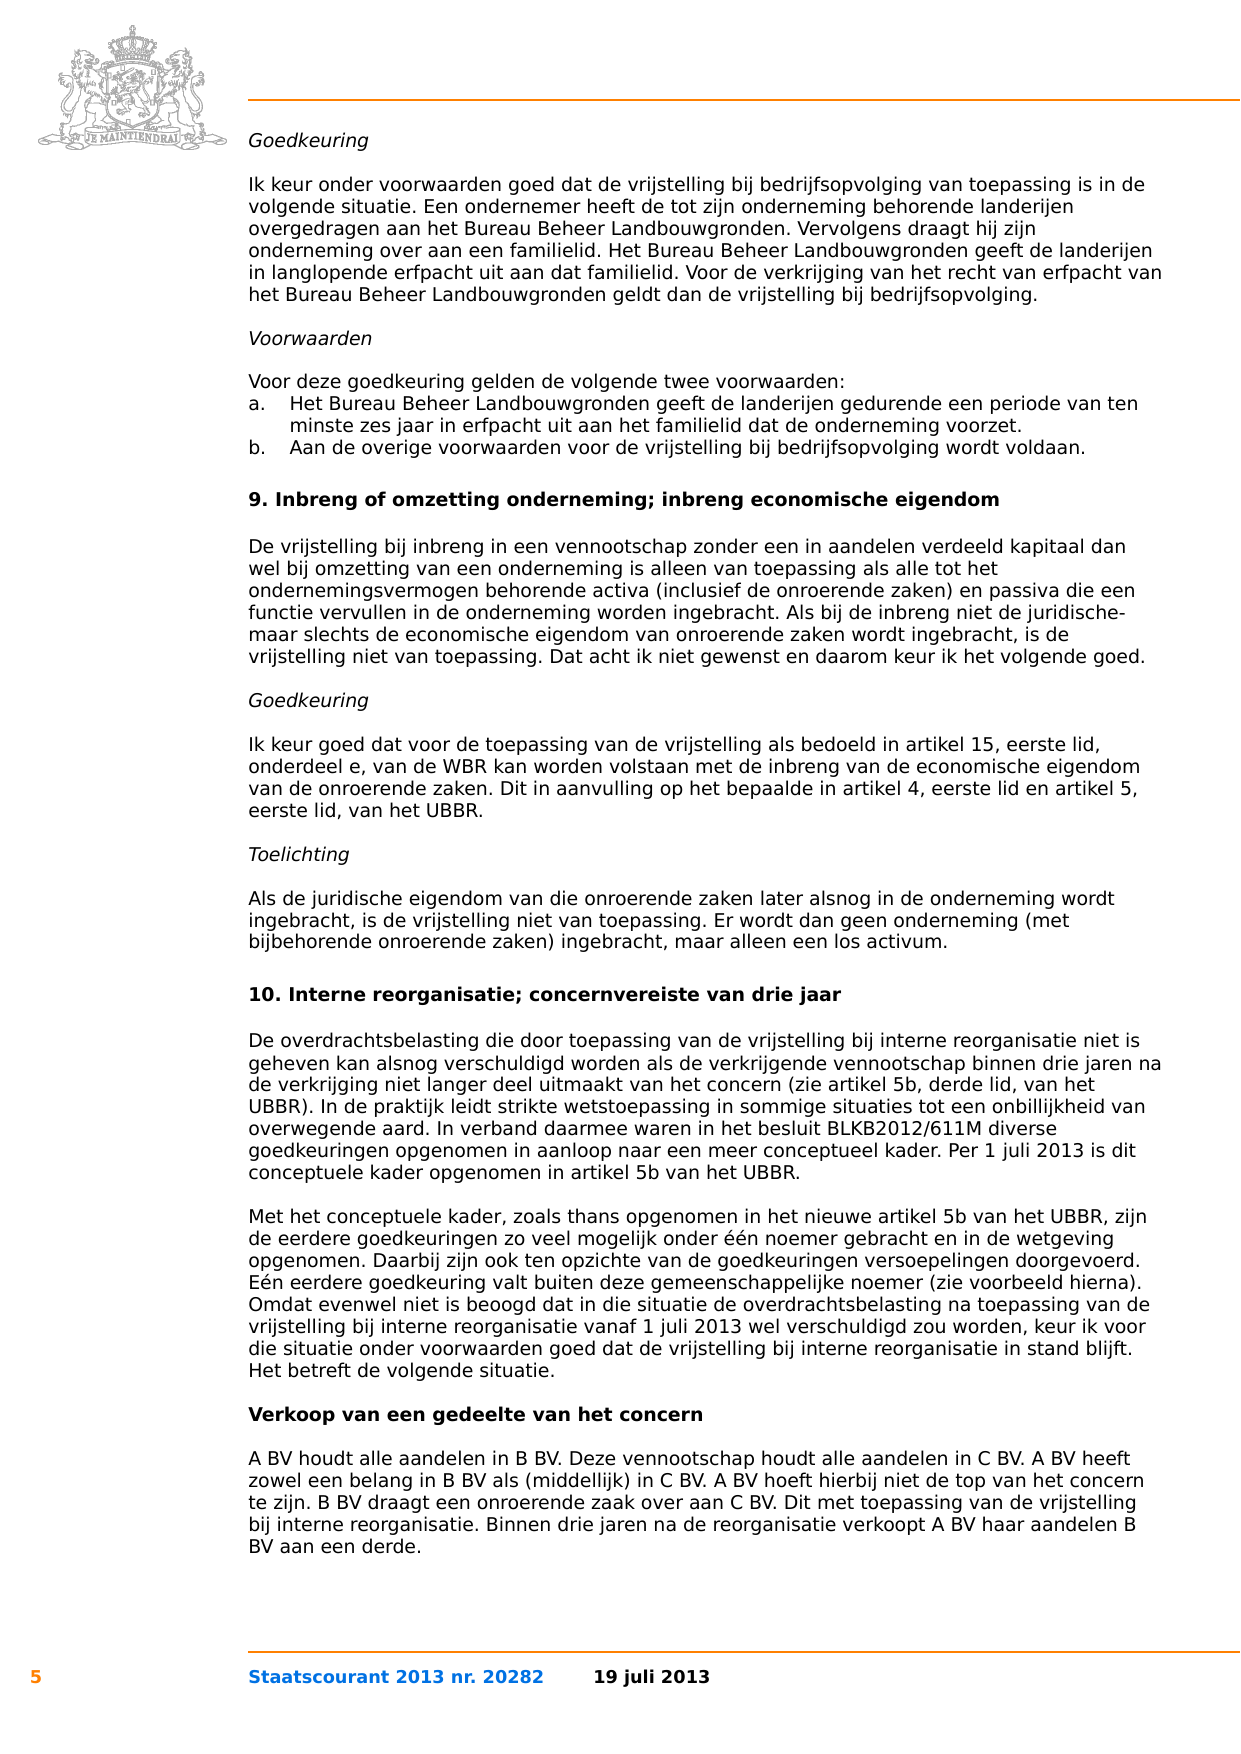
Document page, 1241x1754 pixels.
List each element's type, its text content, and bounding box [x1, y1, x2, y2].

subtitle Toelichting [248, 844, 1163, 866]
subtitle Goedkeuring [248, 690, 1163, 712]
subtitle 10. Interne reorganisatie; concernvereiste van drie jaar [248, 983, 1163, 1005]
subtitle Verkoop van een gedeelte van het concern [248, 1404, 1163, 1426]
subtitle Voorwaarden [248, 327, 1163, 349]
text De overdrachtsbelasting die door toepassing van de vrijstelling bij interne reorganisatie niet is geheven kan alsnog verschuldigd worden als de verkrijgende vennootschap binnen drie jaren na de verkrijging niet langer deel uitmaakt van het concern (zie artikel 5b, derde lid, van het UBBR). In de praktijk leidt strikte wetstoepassing in sommige situaties tot een onbillijkheid van overwegende aard. In verband daarmee waren in het besluit BLKB2012/611M diverse goedkeuringen opgenomen in aanloop naar een meer conceptueel kader. Per 1 juli 2013 is dit conceptuele kader opgenomen in artikel 5b van het UBBR. [248, 1030, 1163, 1184]
subtitle 9. Inbreng of omzetting onderneming; inbreng economische eigendom [248, 489, 1163, 511]
text A BV houdt alle aandelen in B BV. Deze vennootschap houdt alle aandelen in C BV. A BV heeft zowel een belang in B BV als (middellijk) in C BV. A BV hoeft hierbij niet de top van het concern te zijn. B BV draagt een onroerende zaak over aan C BV. Dit met toepassing van de vrijstelling bij interne reorganisatie. Binnen drie jaren na de reorganisatie verkoopt A BV haar aandelen B BV aan een derde. [248, 1448, 1163, 1558]
subtitle Goedkeuring [248, 130, 1163, 152]
text Ik keur onder voorwaarden goed dat de vrijstelling bij bedrijfsopvolging van toepassing is in de volgende situatie. Een ondernemer heeft de tot zijn onderneming behorende landerijen overgedragen aan het Bureau Beheer Landbouwgronden. Vervolgens draagt hij zijn onderneming over aan een familielid. Het Bureau Beheer Landbouwgronden geeft de landerijen in langlopende erfpacht uit aan dat familielid. Voor de verkrijging van het recht van erfpacht van het Bureau Beheer Landbouwgronden geldt dan de vrijstelling bij bedrijfsopvolging. [248, 174, 1163, 306]
text Ik keur goed dat voor de toepassing van de vrijstelling als bedoeld in artikel 15, eerste lid, onderdeel e, van de WBR kan worden volstaan met de inbreng van de economische eigendom van de onroerende zaken. Dit in aanvulling op het bepaalde in artikel 4, eerste lid en artikel 5, eerste lid, van het UBBR. [248, 734, 1163, 822]
text Voor deze goedkeuring gelden de volgende twee voorwaarden: [248, 371, 1163, 393]
text Met het conceptuele kader, zoals thans opgenomen in het nieuwe artikel 5b van het UBBR, zijn de eerdere goedkeuringen zo veel mogelijk onder één noemer gebracht en in de wetgeving opgenomen. Daarbij zijn ook ten opzichte van de goedkeuringen versoepelingen doorgevoerd. Eén eerdere goedkeuring valt buiten deze gemeenschappelijke noemer (zie voorbeeld hierna). Omdat evenwel niet is beoogd dat in die situatie de overdrachtsbelasting na toepassing van de vrijstelling bij interne reorganisatie vanaf 1 juli 2013 wel verschuldigd zou worden, keur ik voor die situatie onder voorwaarden goed dat de vrijstelling bij interne reorganisatie in stand blijft. Het betreft de volgende situatie. [248, 1206, 1163, 1382]
text b. Aan de overige voorwaarden voor de vrijstelling bij bedrijfsopvolging wordt voldaan. [248, 437, 1163, 459]
picture [38, 25, 227, 150]
text Als de juridische eigendom van die onroerende zaken later alsnog in de onderneming wordt ingebracht, is de vrijstelling niet van toepassing. Er wordt dan geen onderneming (met bijbehorende onroerende zaken) ingebracht, maar alleen een los activum. [248, 887, 1163, 953]
text a. Het Bureau Beheer Landbouwgronden geeft de landerijen gedurende een periode van ten minste zes jaar in erfpacht uit aan het familielid dat de onderneming voorzet. [248, 393, 1163, 437]
text De vrijstelling bij inbreng in een vennootschap zonder een in aandelen verdeeld kapitaal dan wel bij omzetting van een onderneming is alleen van toepassing als alle tot het ondernemingsvermogen behorende activa (inclusief de onroerende zaken) en passiva die een functie vervullen in de onderneming worden ingebracht. Als bij de inbreng niet de juridische- maar slechts de economische eigendom van onroerende zaken wordt ingebracht, is de vrijstelling niet van toepassing. Dat acht ik niet gewenst en daarom keur ik het volgende goed. [248, 536, 1163, 668]
